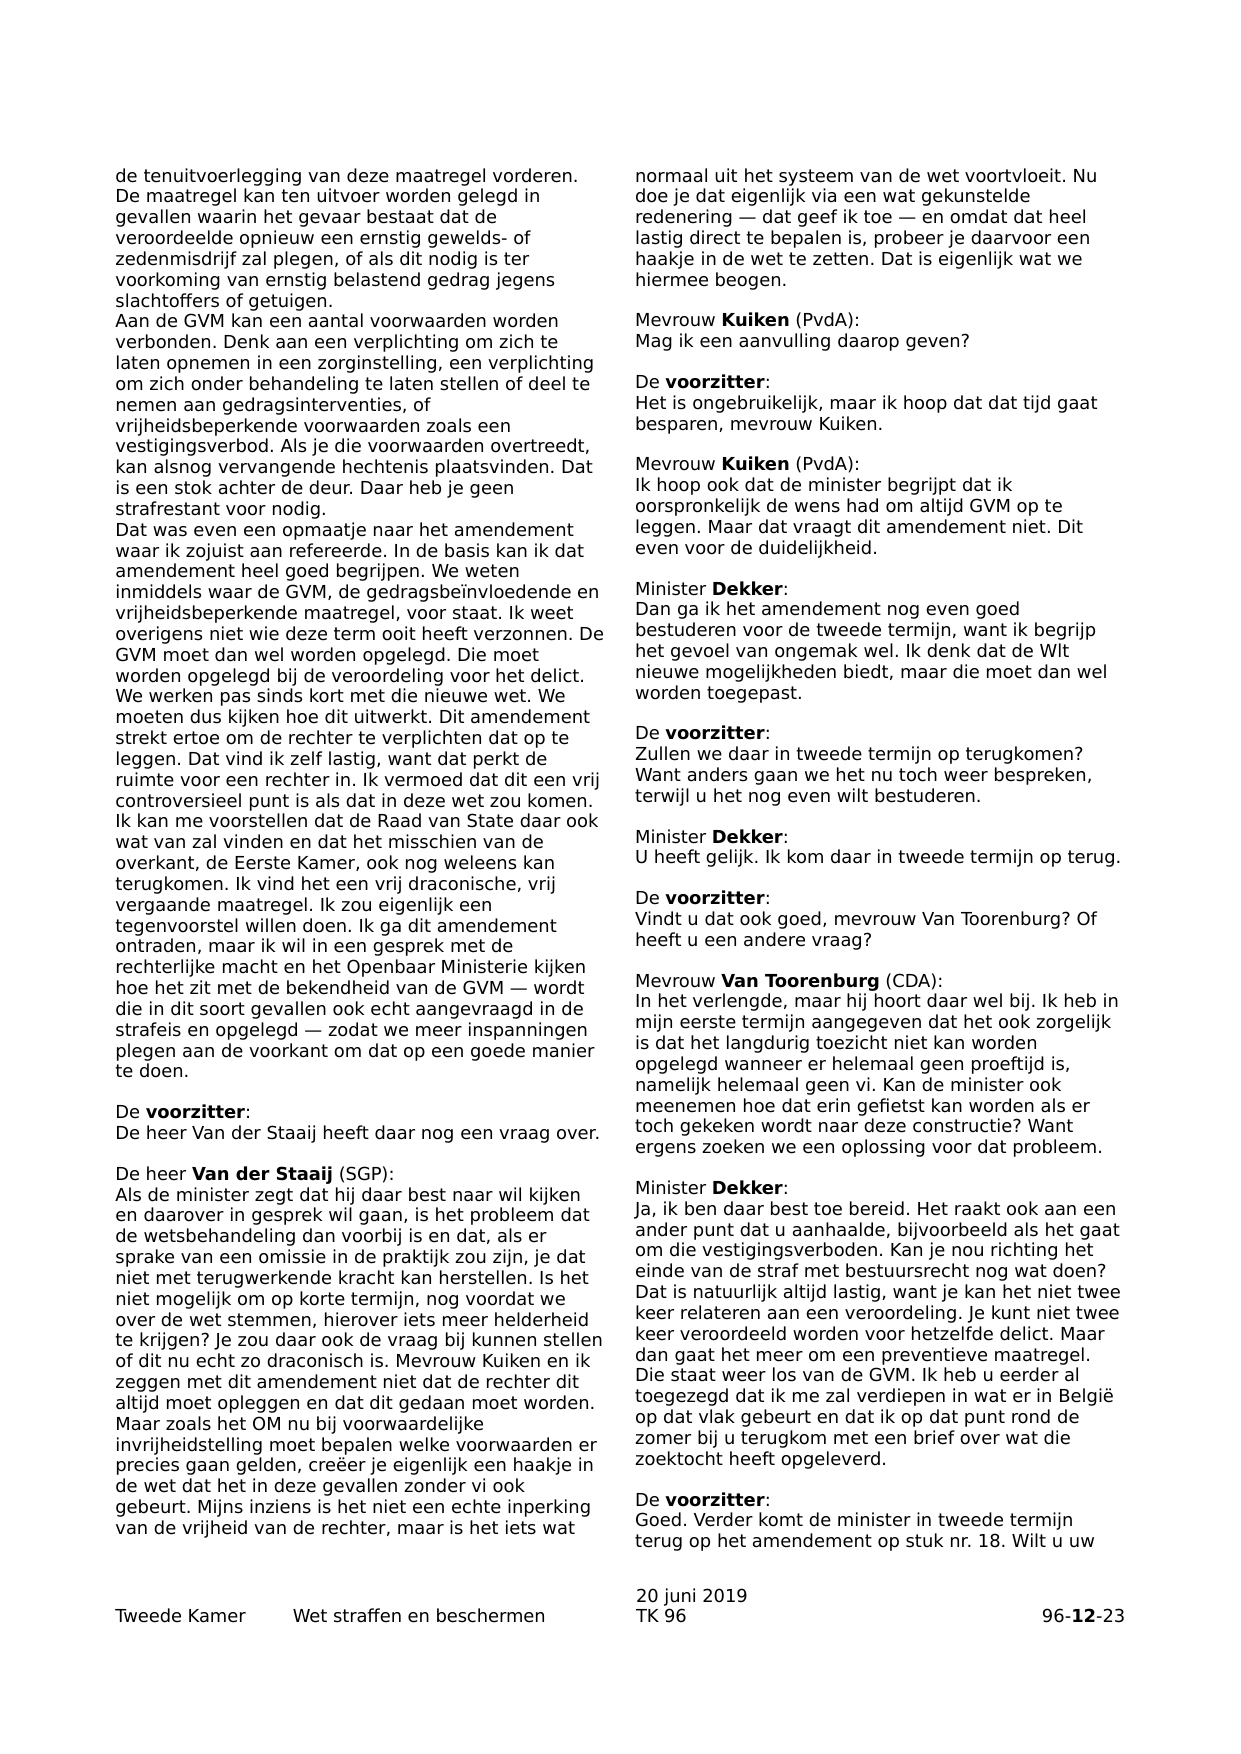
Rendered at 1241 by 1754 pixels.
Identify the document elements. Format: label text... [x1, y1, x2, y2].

text Minister Dekker: [635, 826, 1125, 847]
text De voorzitter: [635, 1489, 1125, 1510]
text De voorzitter: [635, 888, 1125, 909]
text Mevrouw Kuiken (PvdA): [635, 310, 1125, 331]
text De voorzitter: [115, 1102, 605, 1123]
text de tenuitvoerlegging van deze maatregel vorderen. De maatregel kan ten uitvoer worden gelegd in gevallen waarin het gevaar bestaat dat de veroordeelde opnieuw een ernstig gewelds- of zedenmisdrijf zal plegen, of als dit nodig is ter voorkoming van ernstig belastend gedrag jegens slachtoffers of getuigen. [115, 165, 605, 311]
text De voorzitter: [635, 723, 1125, 744]
text Ik hoop ook dat de minister begrijpt dat ik oorspronkelijk de wens had om altijd GVM op te leggen. Maar dat vraagt dit amendement niet. Dit even voor de duidelijkheid. [635, 475, 1125, 558]
text Mag ik een aanvulling daarop geven? [635, 331, 1125, 352]
text In het verlengde, maar hij hoort daar wel bij. Ik heb in mijn eerste termijn aangegeven dat het ook zorgelijk is dat het langdurig toezicht niet kan worden opgelegd wanneer er helemaal geen proeftijd is, namelijk helemaal geen vi. Kan de minister ook meenemen hoe dat erin gefietst kan worden als er toch gekeken wordt naar deze constructie? Want ergens zoeken we een oplossing voor dat probleem. [635, 991, 1125, 1158]
text Dat was even een opmaatje naar het amendement waar ik zojuist aan refereerde. In de basis kan ik dat amendement heel goed begrijpen. We weten inmiddels waar de GVM, de gedragsbeïnvloedende en vrijheidsbeperkende maatregel, voor staat. Ik weet overigens niet wie deze term ooit heeft verzonnen. De GVM moet dan wel worden opgelegd. Die moet worden opgelegd bij de veroordeling voor het delict. We werken pas sinds kort met die nieuwe wet. We moeten dus kijken hoe dit uitwerkt. Dit amendement strekt ertoe om de rechter te verplichten dat op te leggen. Dat vind ik zelf lastig, want dat perkt de ruimte voor een rechter in. Ik vermoed dat dit een vrij controversieel punt is als dat in deze wet zou komen. Ik kan me voorstellen dat de Raad van State daar ook wat van zal vinden en dat het misschien van de overkant, de Eerste Kamer, ook nog weleens kan terugkomen. Ik vind het een vrij draconische, vrij vergaande maatregel. Ik zou eigenlijk een tegenvoorstel willen doen. Ik ga dit amendement ontraden, maar ik wil in een gesprek met de rechterlijke macht en het Openbaar Ministerie kijken hoe het zit met de bekendheid van de GVM — wordt die in dit soort gevallen ook echt aangevraagd in de strafeis en opgelegd — zodat we meer inspanningen plegen aan de voorkant om dat op een goede manier te doen. [115, 519, 605, 1082]
text De heer Van der Staaij (SGP): [115, 1163, 605, 1184]
text Minister Dekker: [635, 578, 1125, 599]
text Dan ga ik het amendement nog even goed bestuderen voor de tweede termijn, want ik begrijp het gevoel van ongemak wel. Ik denk dat de Wlt nieuwe mogelijkheden biedt, maar die moet dan wel worden toegepast. [635, 599, 1125, 703]
text U heeft gelijk. Ik kom daar in tweede termijn op terug. [635, 847, 1125, 868]
text Als de minister zegt dat hij daar best naar wil kijken en daarover in gesprek wil gaan, is het probleem dat de wetsbehandeling dan voorbij is en dat, als er sprake van een omissie in de praktijk zou zijn, je dat niet met terugwerkende kracht kan herstellen. Is het niet mogelijk om op korte termijn, nog voordat we over de wet stemmen, hierover iets meer helderheid te krijgen? Je zou daar ook de vraag bij kunnen stellen of dit nu echt zo draconisch is. Mevrouw Kuiken en ik zeggen met dit amendement niet dat de rechter dit altijd moet opleggen en dat dit gedaan moet worden. Maar zoals het OM nu bij voorwaardelijke invrijheidstelling moet bepalen welke voorwaarden er precies gaan gelden, creëer je eigenlijk een haakje in de wet dat het in deze gevallen zonder vi ook gebeurt. Mijns inziens is het niet een echte inperking van de vrijheid van de rechter, maar is het iets wat [115, 1184, 605, 1538]
text De voorzitter: [635, 372, 1125, 393]
text Mevrouw Van Toorenburg (CDA): [635, 970, 1125, 991]
text Minister Dekker: [635, 1178, 1125, 1198]
text Mevrouw Kuiken (PvdA): [635, 454, 1125, 475]
text Aan de GVM kan een aantal voorwaarden worden verbonden. Denk aan een verplichting om zich te laten opnemen in een zorginstelling, een verplichting om zich onder behandeling te laten stellen of deel te nemen aan gedragsinterventies, of vrijheidsbeperkende voorwaarden zoals een vestigingsverbod. Als je die voorwaarden overtreedt, kan alsnog vervangende hechtenis plaatsvinden. Dat is een stok achter de deur. Daar heb je geen strafrestant voor nodig. [115, 311, 605, 519]
text De heer Van der Staaij heeft daar nog een vraag over. [115, 1123, 605, 1143]
text Ja, ik ben daar best toe bereid. Het raakt ook aan een ander punt dat u aanhaalde, bijvoorbeeld als het gaat om die vestigingsverboden. Kan je nou richting het einde van de straf met bestuursrecht nog wat doen? Dat is natuurlijk altijd lastig, want je kan het niet twee keer relateren aan een veroordeling. Je kunt niet twee keer veroordeeld worden voor hetzelfde delict. Maar dan gaat het meer om een preventieve maatregel. Die staat weer los van de GVM. Ik heb u eerder al toegezegd dat ik me zal verdiepen in wat er in België op dat vlak gebeurt en dat ik op dat punt rond de zomer bij u terugkom met een brief over wat die zoektocht heeft opgeleverd. [635, 1198, 1125, 1469]
text Zullen we daar in tweede termijn op terugkomen? Want anders gaan we het nu toch weer bespreken, terwijl u het nog even wilt bestuderen. [635, 744, 1125, 806]
text Goed. Verder komt de minister in tweede termijn terug op het amendement op stuk nr. 18. Wilt u uw [635, 1510, 1125, 1552]
text normaal uit het systeem van de wet voortvloeit. Nu doe je dat eigenlijk via een wat gekunstelde redenering — dat geef ik toe — en omdat dat heel lastig direct te bepalen is, probeer je daarvoor een haakje in de wet te zetten. Dat is eigenlijk wat we hiermee beogen. [635, 165, 1125, 290]
text Vindt u dat ook goed, mevrouw Van Toorenburg? Of heeft u een andere vraag? [635, 909, 1125, 950]
text Het is ongebruikelijk, maar ik hoop dat dat tijd gaat besparen, mevrouw Kuiken. [635, 393, 1125, 434]
